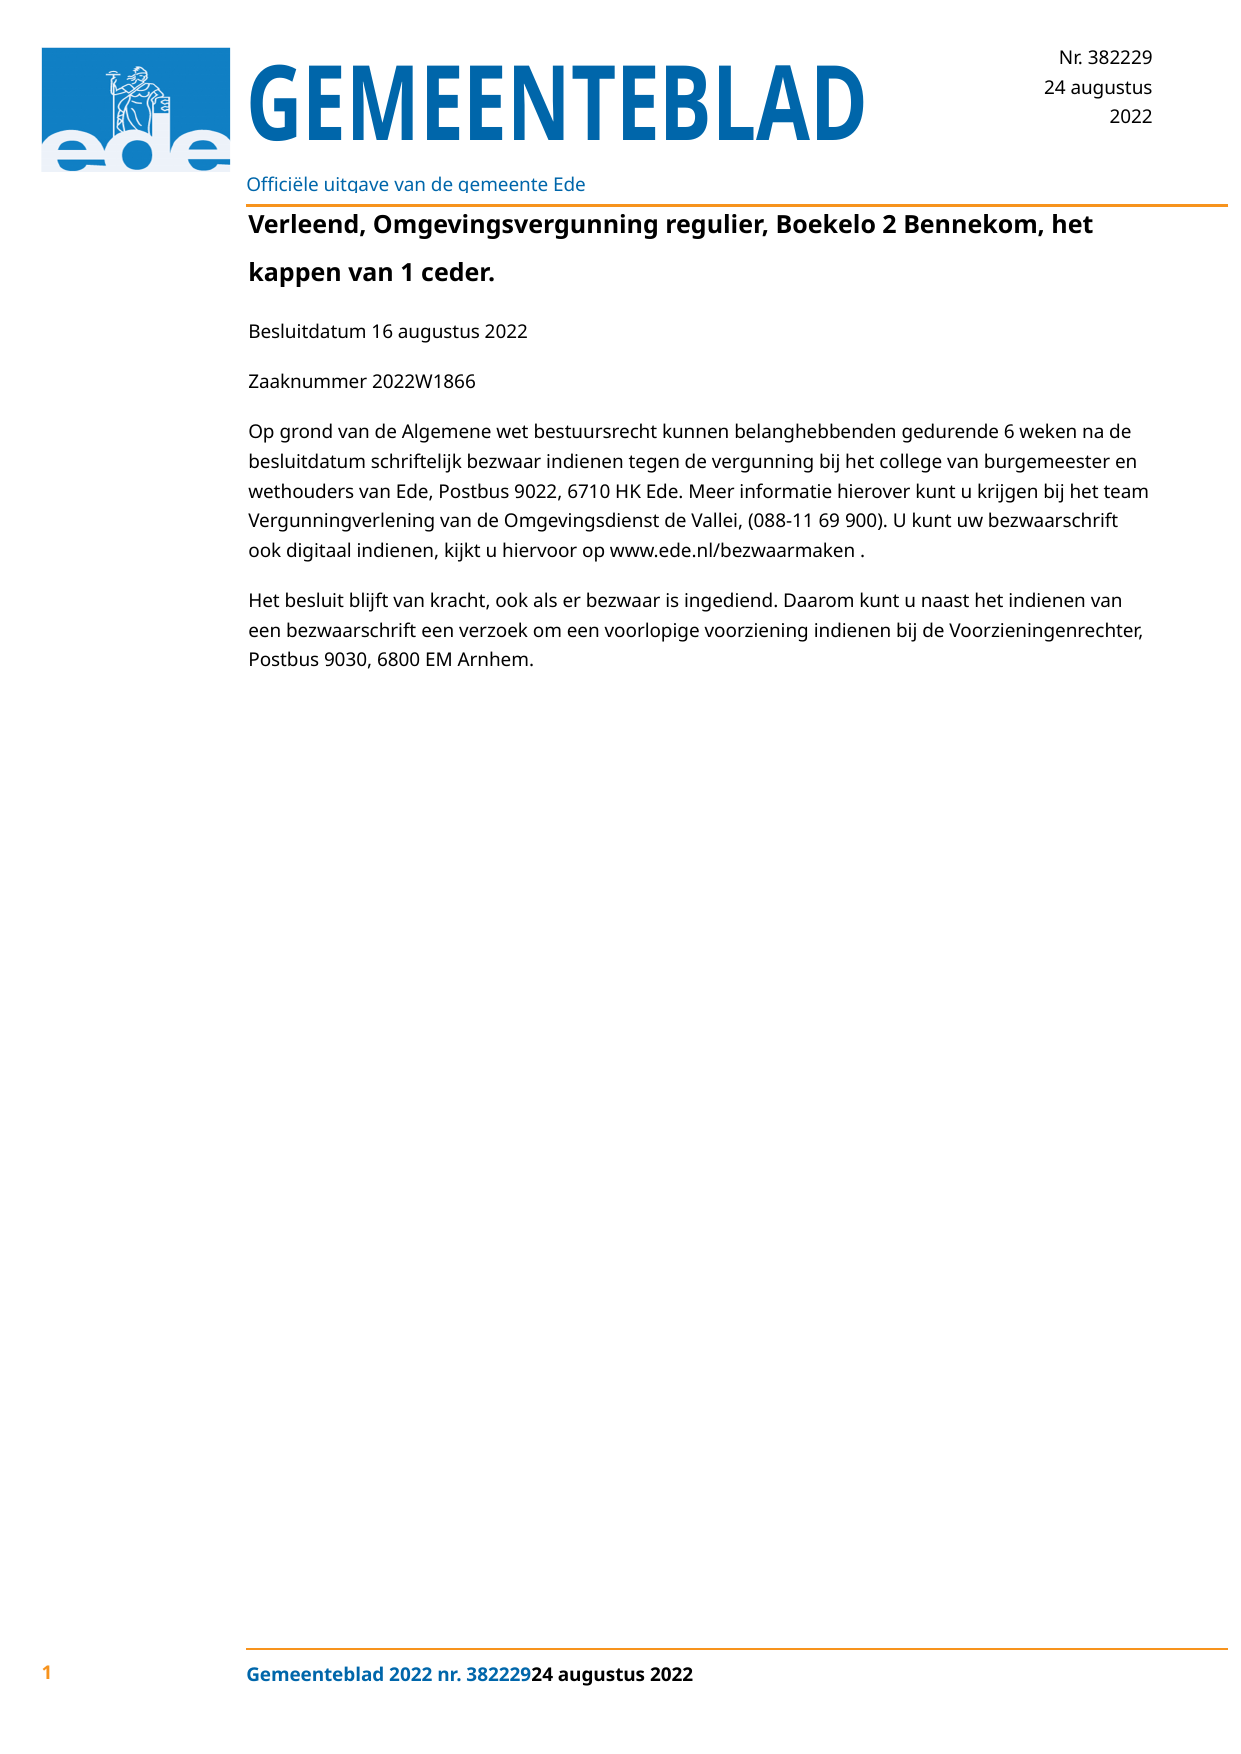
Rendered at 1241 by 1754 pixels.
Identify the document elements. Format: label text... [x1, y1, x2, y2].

text Op grond van de Algemene wet bestuursrecht kunnen belanghebbenden gedurende 6 weken na de besluitdatum schriftelijk bezwaar indienen tegen de vergunning bij het college van burgemeester en wethouders van Ede, Postbus 9022, 6710 HK Ede. Meer informatie hierover kunt u krijgen bij het team Vergunningverlening van de Omgevingsdienst de Vallei, (088-11 69 900). U kunt uw bezwaarschrift ook digitaal indienen, kijkt u hiervoor op www.ede.nl/bezwaarmaken . [248, 419, 1152, 563]
text Besluitdatum 16 augustus 2022 [248, 318, 1152, 344]
text Zaaknummer 2022W1866 [248, 368, 1152, 394]
text Het besluit blijft van kracht, ook als er bezwaar is ingediend. Daarom kunt u naast het indienen van een bezwaarschrift een verzoek om een voorlopige voorziening indienen bij de Voorzieningenrechter, Postbus 9030, 6800 EM Arnhem. [248, 587, 1152, 672]
text Verleend, Omgevingsvergunning regulier, Boekelo 2 Bennekom, het kappen van 1 ceder. [248, 207, 1152, 288]
picture [41, 47, 231, 172]
